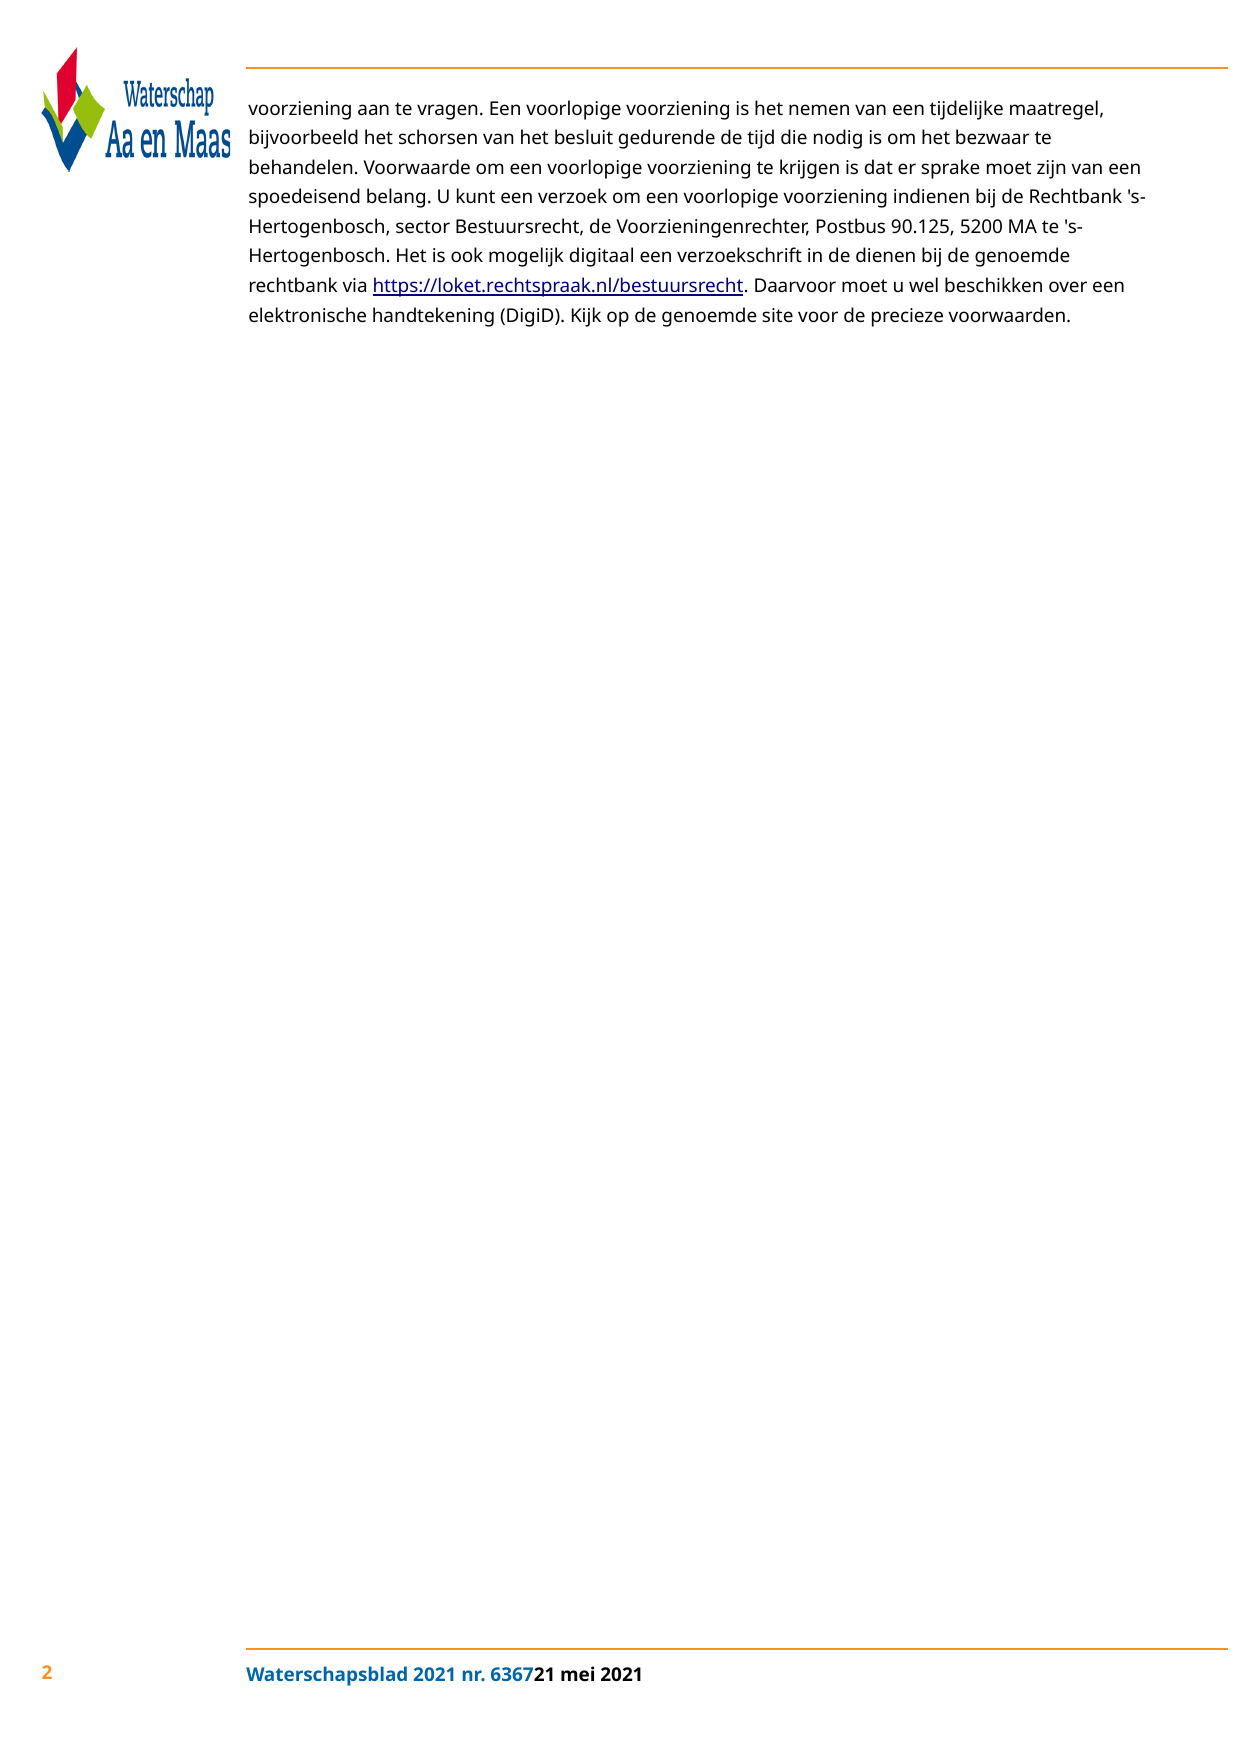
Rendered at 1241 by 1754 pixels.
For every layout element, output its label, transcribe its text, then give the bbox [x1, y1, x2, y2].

picture [41, 47, 231, 172]
text voorziening aan te vragen. Een voorlopige voorziening is het nemen van een tijdelijke maatregel, bijvoorbeeld het schorsen van het besluit gedurende de tijd die nodig is om het bezwaar te behandelen. Voorwaarde om een voorlopige voorziening te krijgen is dat er sprake moet zijn van een spoedeisend belang. U kunt een verzoek om een voorlopige voorziening indienen bij de Rechtbank 's-Hertogenbosch, sector Bestuursrecht, de Voorzieningenrechter, Postbus 90.125, 5200 MA te 's-Hertogenbosch. Het is ook mogelijk digitaal een verzoekschrift in de dienen bij de genoemde rechtbank via https://loket.rechtspraak.nl/bestuursrecht. Daarvoor moet u wel beschikken over een elektronische handtekening (DigiD). Kijk op de genoemde site voor de precieze voorwaarden. [248, 95, 1152, 328]
